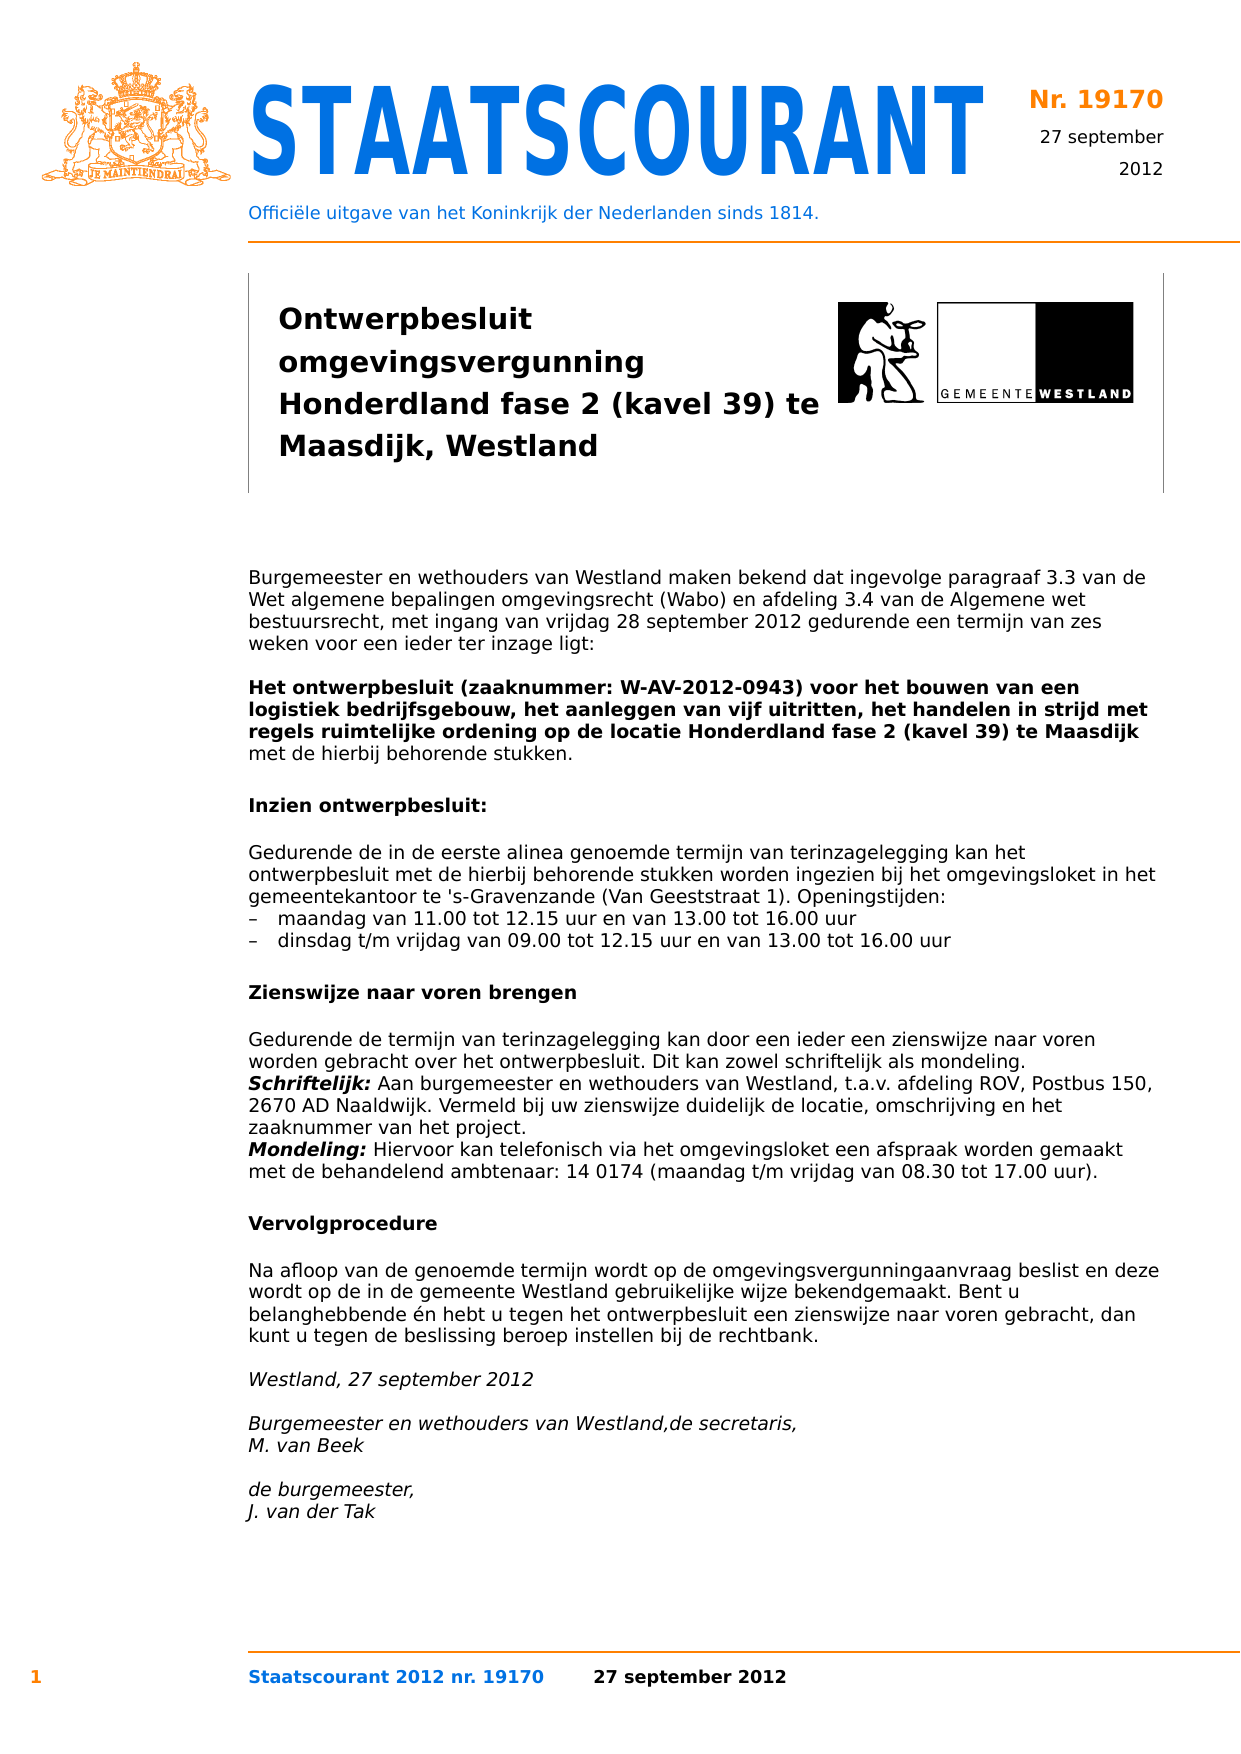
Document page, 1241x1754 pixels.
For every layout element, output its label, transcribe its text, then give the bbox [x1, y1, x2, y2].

text Burgemeester en wethouders van Westland maken bekend dat ingevolge paragraaf 3.3 van de Wet algemene bepalingen omgevingsrecht (Wabo) en afdeling 3.4 van de Algemene wet bestuursrecht, met ingang van vrijdag 28 september 2012 gedurende een termijn van zes weken voor een ieder ter inzage ligt: [248, 567, 1163, 655]
text Gedurende de termijn van terinzagelegging kan door een ieder een zienswijze naar voren worden gebracht over het ontwerpbesluit. Dit kan zowel schriftelijk als mondeling. [248, 1029, 1163, 1073]
table_header [25, 62, 248, 241]
picture [41, 62, 231, 186]
subtitle Vervolgprocedure [248, 1212, 1163, 1234]
subtitle Ontwerpbesluit omgevingsvergunning Honderdland fase 2 (kavel 39) te Maasdijk, Westland [249, 273, 1163, 493]
table_cell Officiële uitgave van het Koninkrijk der Nederlanden sinds 1814. [248, 203, 1240, 241]
table_header Nr. 19170 [998, 62, 1240, 121]
picture [838, 302, 1134, 403]
subtitle Inzien ontwerpbesluit: [248, 795, 1163, 817]
table_header STAATSCOURANT [248, 62, 998, 203]
table_cell 27 september [998, 121, 1240, 153]
text Gedurende de in de eerste alinea genoemde termijn van terinzagelegging kan het ontwerpbesluit met de hierbij behorende stukken worden ingezien bij het omgevingsloket in het gemeentekantoor te 's-Gravenzande (Van Geeststraat 1). Openingstijden: [248, 842, 1163, 908]
table_cell 2012 [998, 153, 1240, 203]
text – dinsdag t/m vrijdag van 09.00 tot 12.15 uur en van 13.00 tot 16.00 uur [248, 930, 1163, 952]
text Westland, 27 september 2012 [248, 1369, 1163, 1391]
text Schriftelijk: Aan burgemeester en wethouders van Westland, t.a.v. afdeling ROV, Postbus 150, 2670 AD Naaldwijk. Vermeld bij uw zienswijze duidelijk de locatie, omschrijving en het zaaknummer van het project. [248, 1073, 1163, 1138]
text Burgemeester en wethouders van Westland,de secretaris, M. van Beek [248, 1413, 1163, 1457]
text Het ontwerpbesluit (zaaknummer: W-AV-2012-0943) voor het bouwen van een logistiek bedrijfsgebouw, het aanleggen van vijf uitritten, het handelen in strijd met regels ruimtelijke ordening op de locatie Honderdland fase 2 (kavel 39) te Maasdijk met de hierbij behorende stukken. [248, 677, 1163, 765]
subtitle Zienswijze naar voren brengen [248, 982, 1163, 1004]
text Mondeling: Hiervoor kan telefonisch via het omgevingsloket een afspraak worden gemaakt met de behandelend ambtenaar: 14 0174 (maandag t/m vrijdag van 08.30 tot 17.00 uur). [248, 1138, 1163, 1182]
text Na afloop van de genoemde termijn wordt op de omgevingsvergunningaanvraag beslist en deze wordt op de in de gemeente Westland gebruikelijke wijze bekendgemaakt. Bent u belanghebbende én hebt u tegen het ontwerpbesluit een zienswijze naar voren gebracht, dan kunt u tegen de beslissing beroep instellen bij de rechtbank. [248, 1259, 1163, 1347]
text – maandag van 11.00 tot 12.15 uur en van 13.00 tot 16.00 uur [248, 908, 1163, 930]
text de burgemeester, J. van der Tak [248, 1479, 1163, 1523]
